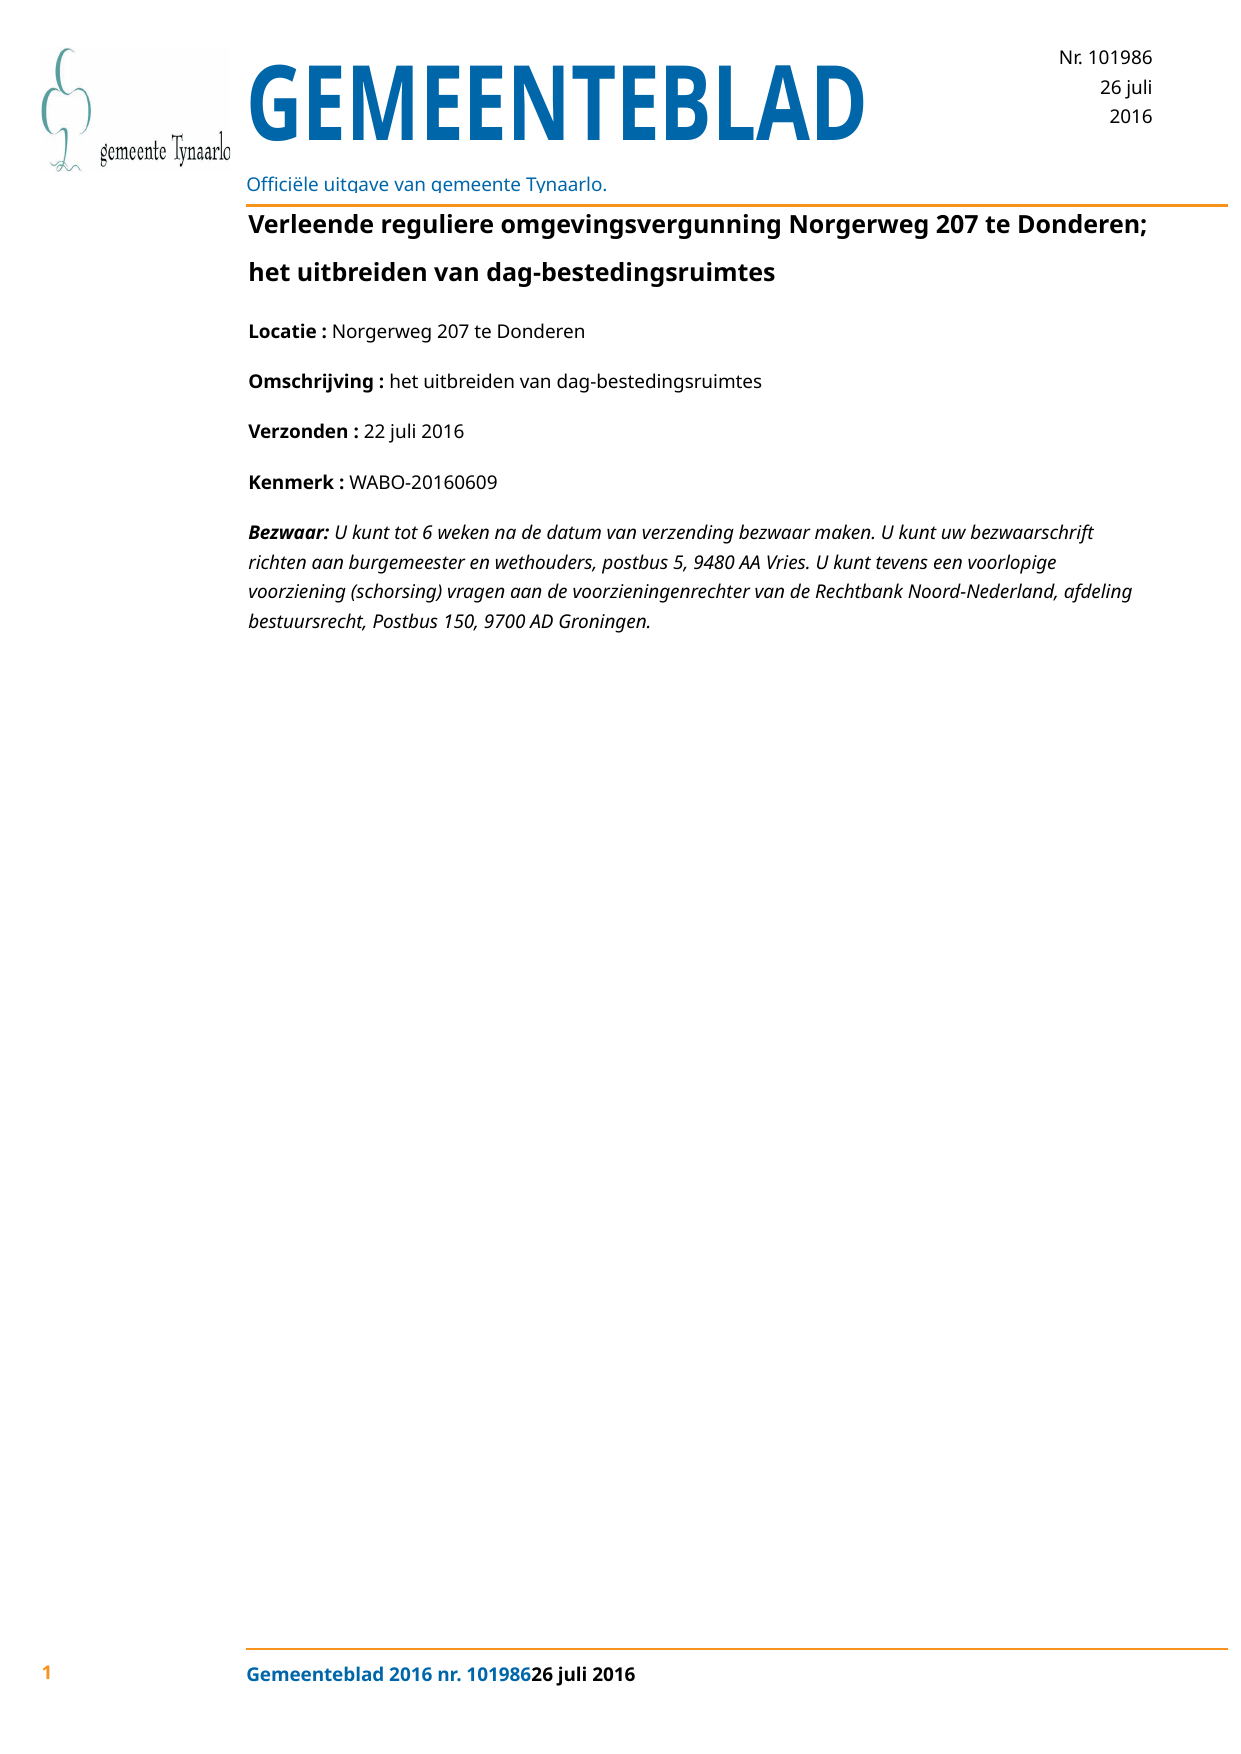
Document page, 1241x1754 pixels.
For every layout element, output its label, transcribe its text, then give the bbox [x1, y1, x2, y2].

picture [41, 47, 231, 172]
text Omschrijving : het uitbreiden van dag-bestedingsruimtes [248, 368, 1152, 394]
text Bezwaar: U kunt tot 6 weken na de datum van verzending bezwaar maken. U kunt uw bezwaarschrift richten aan burgemeester en wethouders, postbus 5, 9480 AA Vries. U kunt tevens een voorlopige voorziening (schorsing) vragen aan de voorzieningenrechter van de Rechtbank Noord-Nederland, afdeling bestuursrecht, Postbus 150, 9700 AD Groningen. [248, 519, 1152, 634]
text Verzonden : 22 juli 2016 [248, 419, 1152, 444]
text Kenmerk : WABO-20160609 [248, 469, 1152, 495]
text Verleende reguliere omgevingsvergunning Norgerweg 207 te Donderen; het uitbreiden van dag-bestedingsruimtes [248, 207, 1152, 288]
text Locatie : Norgerweg 207 te Donderen [248, 318, 1152, 344]
